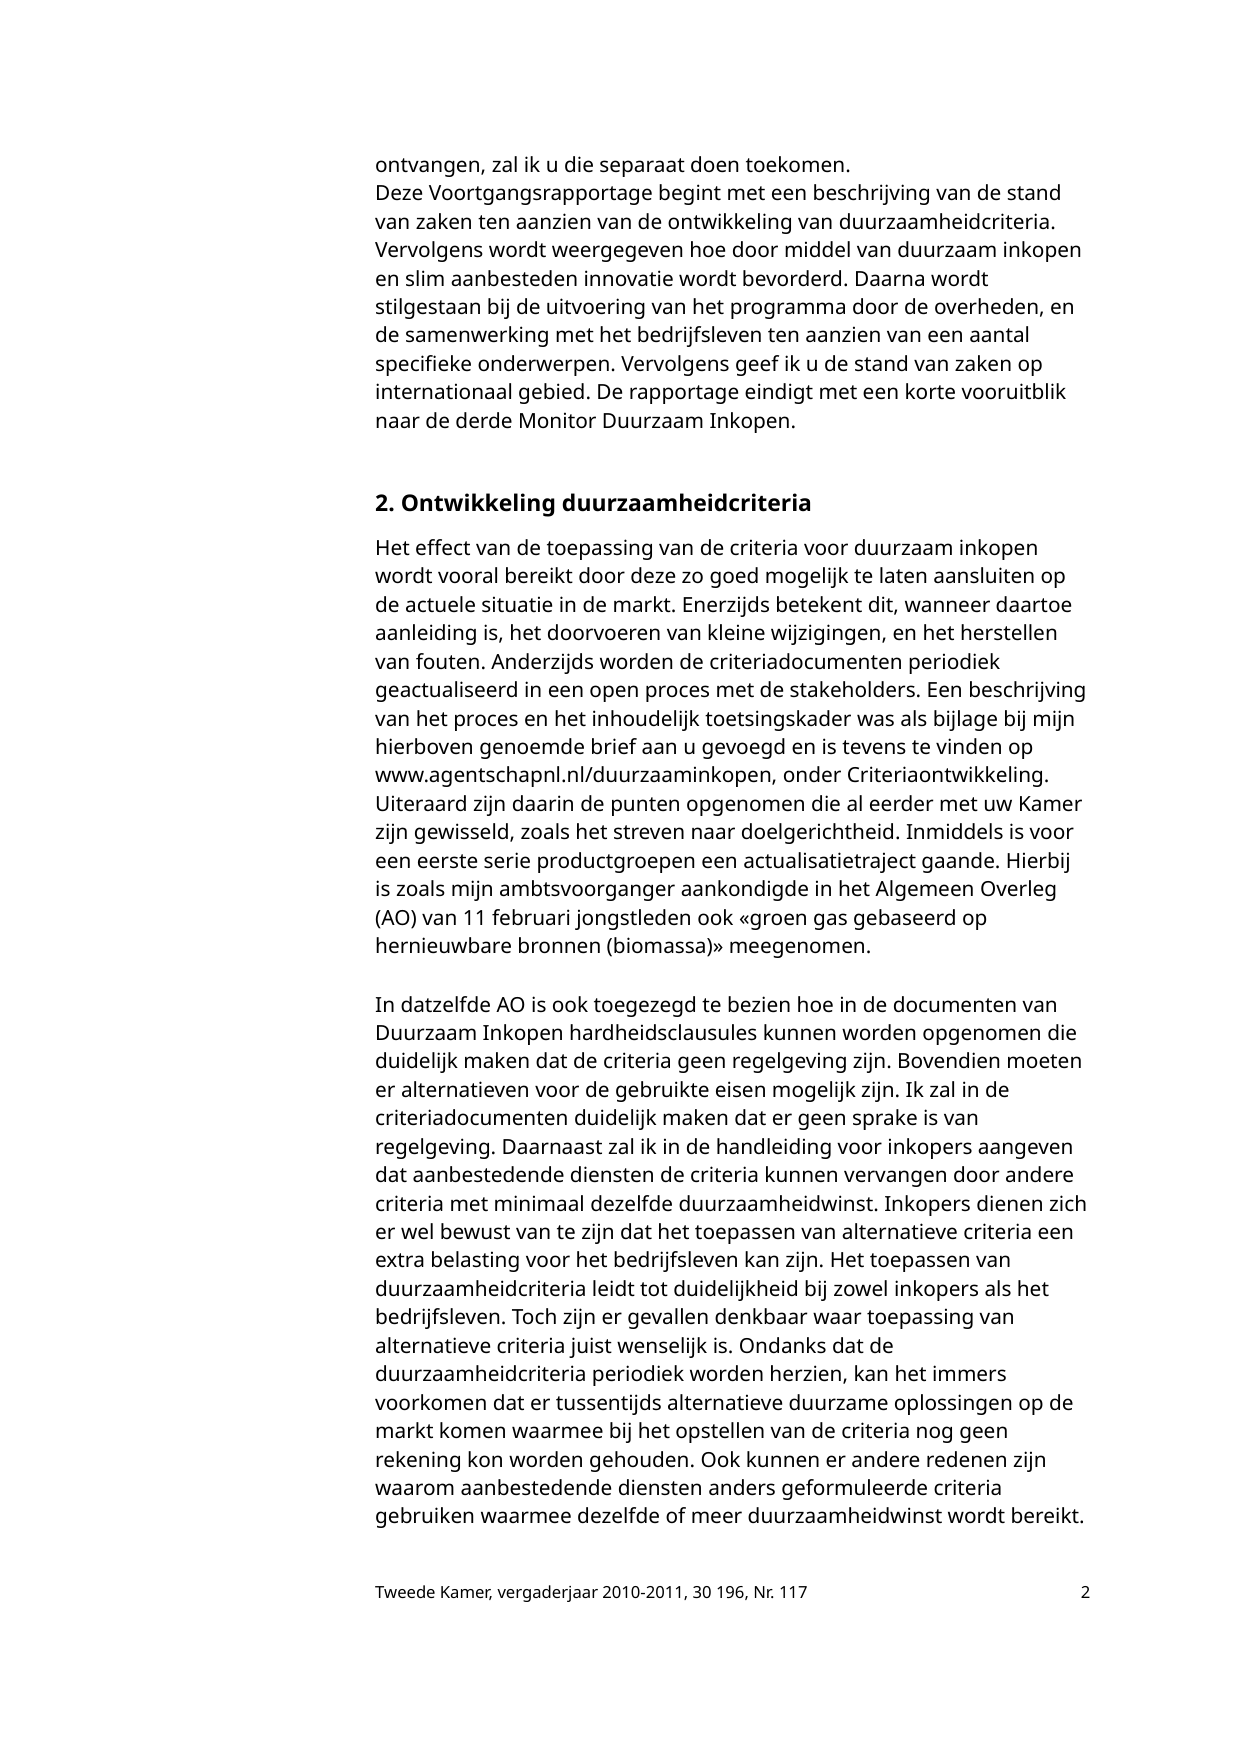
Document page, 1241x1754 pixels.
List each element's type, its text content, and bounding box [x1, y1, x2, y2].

text Het effect van de toepassing van de criteria voor duurzaam inkopen wordt vooral bereikt door deze zo goed mogelijk te laten aansluiten op de actuele situatie in de markt. Enerzijds betekent dit, wanneer daartoe aanleiding is, het doorvoeren van kleine wijzigingen, en het herstellen van fouten. Anderzijds worden de criteriadocumenten periodiek geactualiseerd in een open proces met de stakeholders. Een beschrijving van het proces en het inhoudelijk toetsingskader was als bijlage bij mijn hierboven genoemde brief aan u gevoegd en is tevens te vinden op www.agentschapnl.nl/duurzaaminkopen, onder Criteriaontwikkeling. Uiteraard zijn daarin de punten opgenomen die al eerder met uw Kamer zijn gewisseld, zoals het streven naar doelgerichtheid. Inmiddels is voor een eerste serie productgroepen een actualisatietraject gaande. Hierbij is zoals mijn ambtsvoorganger aankondigde in het Algemeen Overleg (AO) van 11 februari jongstleden ook «groen gas gebaseerd op hernieuwbare bronnen (biomassa)» meegenomen. [375, 533, 1090, 960]
text ontvangen, zal ik u die separaat doen toekomen. [375, 150, 1090, 178]
text Deze Voortgangsrapportage begint met een beschrijving van de stand van zaken ten aanzien van de ontwikkeling van duurzaamheidcriteria. Vervolgens wordt weergegeven hoe door middel van duurzaam inkopen en slim aanbesteden innovatie wordt bevorderd. Daarna wordt stilgestaan bij de uitvoering van het programma door de overheden, en de samenwerking met het bedrijfsleven ten aanzien van een aantal specifieke onderwerpen. Vervolgens geef ik u de stand van zaken op internationaal gebied. De rapportage eindigt met een korte vooruitblik naar de derde Monitor Duurzaam Inkopen. [375, 178, 1090, 434]
subtitle 2. Ontwikkeling duurzaamheidcriteria [375, 487, 1090, 518]
text In datzelfde AO is ook toegezegd te bezien hoe in de documenten van Duurzaam Inkopen hardheidsclausules kunnen worden opgenomen die duidelijk maken dat de criteria geen regelgeving zijn. Bovendien moeten er alternatieven voor de gebruikte eisen mogelijk zijn. Ik zal in de criteriadocumenten duidelijk maken dat er geen sprake is van regelgeving. Daarnaast zal ik in de handleiding voor inkopers aangeven dat aanbestedende diensten de criteria kunnen vervangen door andere criteria met minimaal dezelfde duurzaamheidwinst. Inkopers dienen zich er wel bewust van te zijn dat het toepassen van alternatieve criteria een extra belasting voor het bedrijfsleven kan zijn. Het toepassen van duurzaamheidcriteria leidt tot duidelijkheid bij zowel inkopers als het bedrijfsleven. Toch zijn er gevallen denkbaar waar toepassing van alternatieve criteria juist wenselijk is. Ondanks dat de duurzaamheidcriteria periodiek worden herzien, kan het immers voorkomen dat er tussentijds alternatieve duurzame oplossingen op de markt komen waarmee bij het opstellen van de criteria nog geen rekening kon worden gehouden. Ook kunnen er andere redenen zijn waarom aanbestedende diensten anders geformuleerde criteria gebruiken waarmee dezelfde of meer duurzaamheidwinst wordt bereikt. [375, 990, 1090, 1530]
